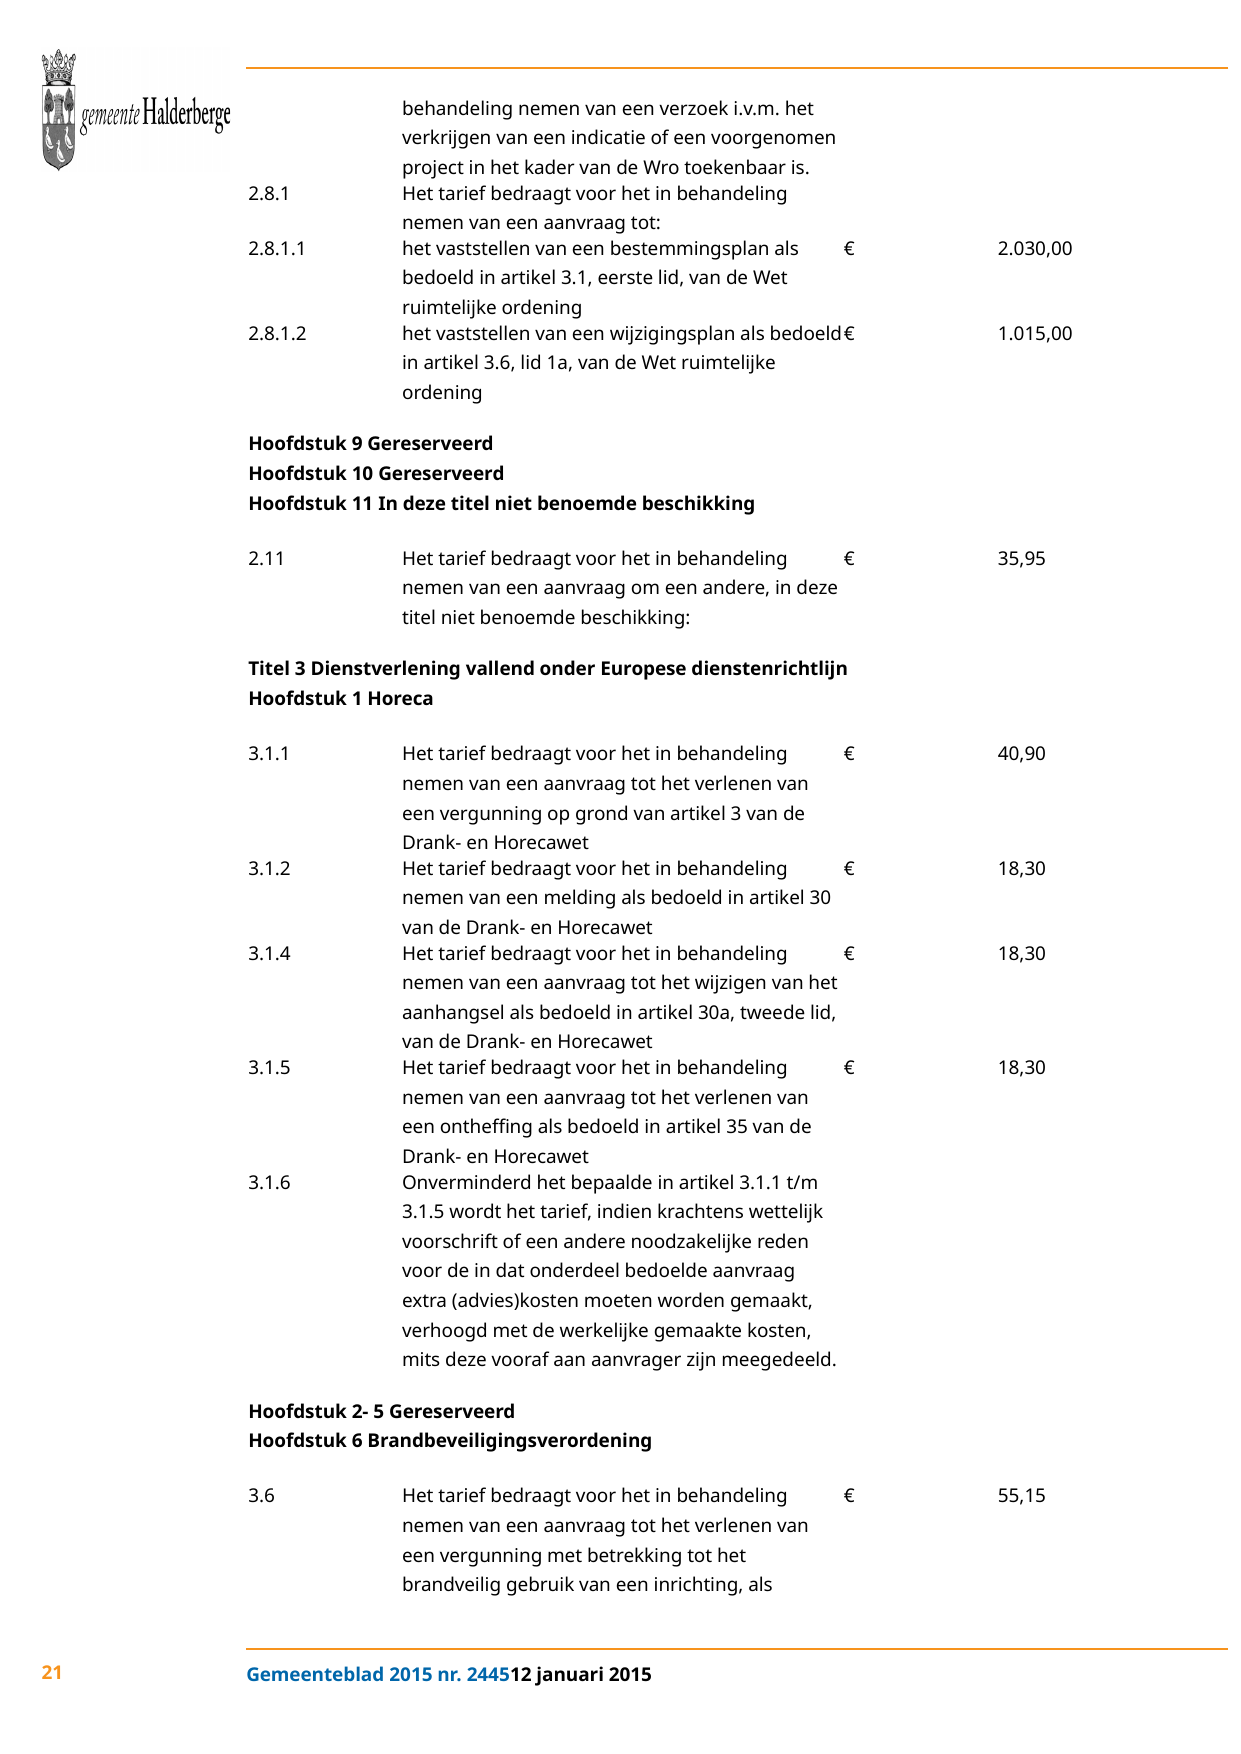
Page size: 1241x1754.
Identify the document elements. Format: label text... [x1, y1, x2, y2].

table_cell Het tarief bedraagt voor het in behandeling nemen van een aanvraag tot: [402, 180, 844, 235]
text Titel 3 Dienstverlening vallend onder Europese dienstenrichtlijn [248, 656, 1152, 681]
table_header 40,90 [998, 741, 1152, 855]
table_cell het vaststellen van een wijzigingsplan als bedoeld in artikel 3.6, lid 1a, van de Wet ruimtelijke ordening [402, 320, 844, 405]
table_header € [844, 741, 998, 855]
table_cell het vaststellen van een bestemmingsplan als bedoeld in artikel 3.1, eerste lid, van de Wet ruimtelijke ordening [402, 235, 844, 320]
table_cell 18,30 [998, 1054, 1152, 1169]
text Hoofdstuk 11 In deze titel niet benoemde beschikking [248, 490, 1152, 515]
table_cell € [844, 235, 998, 320]
table_cell [844, 1169, 998, 1372]
table_cell 3.1.5 [248, 1054, 402, 1169]
table_header 3.6 [248, 1483, 402, 1597]
table_cell [998, 1169, 1152, 1372]
table_cell € [844, 1054, 998, 1169]
table_cell [998, 180, 1152, 235]
table_cell € [844, 320, 998, 405]
table_cell 2.8.1.2 [248, 320, 402, 405]
table_header [844, 95, 998, 180]
table_cell [844, 180, 998, 235]
table_cell Het tarief bedraagt voor het in behandeling nemen van een aanvraag tot het wijzigen van het aanhangsel als bedoeld in artikel 30a, tweede lid, van de Drank- en Horecawet [402, 940, 844, 1054]
table_cell Het tarief bedraagt voor het in behandeling nemen van een aanvraag tot het verlenen van een ontheffing als bedoeld in artikel 35 van de Drank- en Horecawet [402, 1054, 844, 1169]
text Hoofdstuk 10 Gereserveerd [248, 460, 1152, 486]
text Hoofdstuk 2- 5 Gereserveerd [248, 1398, 1152, 1423]
table_cell 2.030,00 [998, 235, 1152, 320]
table_cell 18,30 [998, 855, 1152, 940]
text Hoofdstuk 9 Gereserveerd [248, 431, 1152, 456]
table_cell 3.1.6 [248, 1169, 402, 1372]
table_cell € [844, 855, 998, 940]
table_cell Het tarief bedraagt voor het in behandeling nemen van een melding als bedoeld in artikel 30 van de Drank- en Horecawet [402, 855, 844, 940]
table_header 55,15 [998, 1483, 1152, 1597]
table_cell Onverminderd het bepaalde in artikel 3.1.1 t/m 3.1.5 wordt het tarief, indien krachtens wettelijk voorschrift of een andere noodzakelijke reden voor de in dat onderdeel bedoelde aanvraag extra (advies)kosten moeten worden gemaakt, verhoogd met de werkelijke gemaakte kosten, mits deze vooraf aan aanvrager zijn meegedeeld. [402, 1169, 844, 1372]
table_cell 2.8.1 [248, 180, 402, 235]
table_header 2.11 [248, 545, 402, 630]
table_header Het tarief bedraagt voor het in behandeling nemen van een aanvraag tot het verlenen van een vergunning op grond van artikel 3 van de Drank- en Horecawet [402, 741, 844, 855]
text Hoofdstuk 6 Brandbeveiligingsverordening [248, 1427, 1152, 1453]
picture [41, 47, 231, 172]
table_header [248, 95, 402, 180]
text Hoofdstuk 1 Horeca [248, 685, 1152, 711]
table_header [998, 95, 1152, 180]
table_header 35,95 [998, 545, 1152, 630]
table_cell 1.015,00 [998, 320, 1152, 405]
table_cell 2.8.1.1 [248, 235, 402, 320]
table_header € [844, 1483, 998, 1597]
table_header 3.1.1 [248, 741, 402, 855]
table_cell 18,30 [998, 940, 1152, 1054]
table_header € [844, 545, 998, 630]
table_cell 3.1.2 [248, 855, 402, 940]
table_header Het tarief bedraagt voor het in behandeling nemen van een aanvraag om een andere, in deze titel niet benoemde beschikking: [402, 545, 844, 630]
table_header Het tarief bedraagt voor het in behandeling nemen van een aanvraag tot het verlenen van een vergunning met betrekking tot het brandveilig gebruik van een inrichting, als [402, 1483, 844, 1597]
table_header behandeling nemen van een verzoek i.v.m. het verkrijgen van een indicatie of een voorgenomen project in het kader van de Wro toekenbaar is. [402, 95, 844, 180]
table_cell € [844, 940, 998, 1054]
table_cell 3.1.4 [248, 940, 402, 1054]
